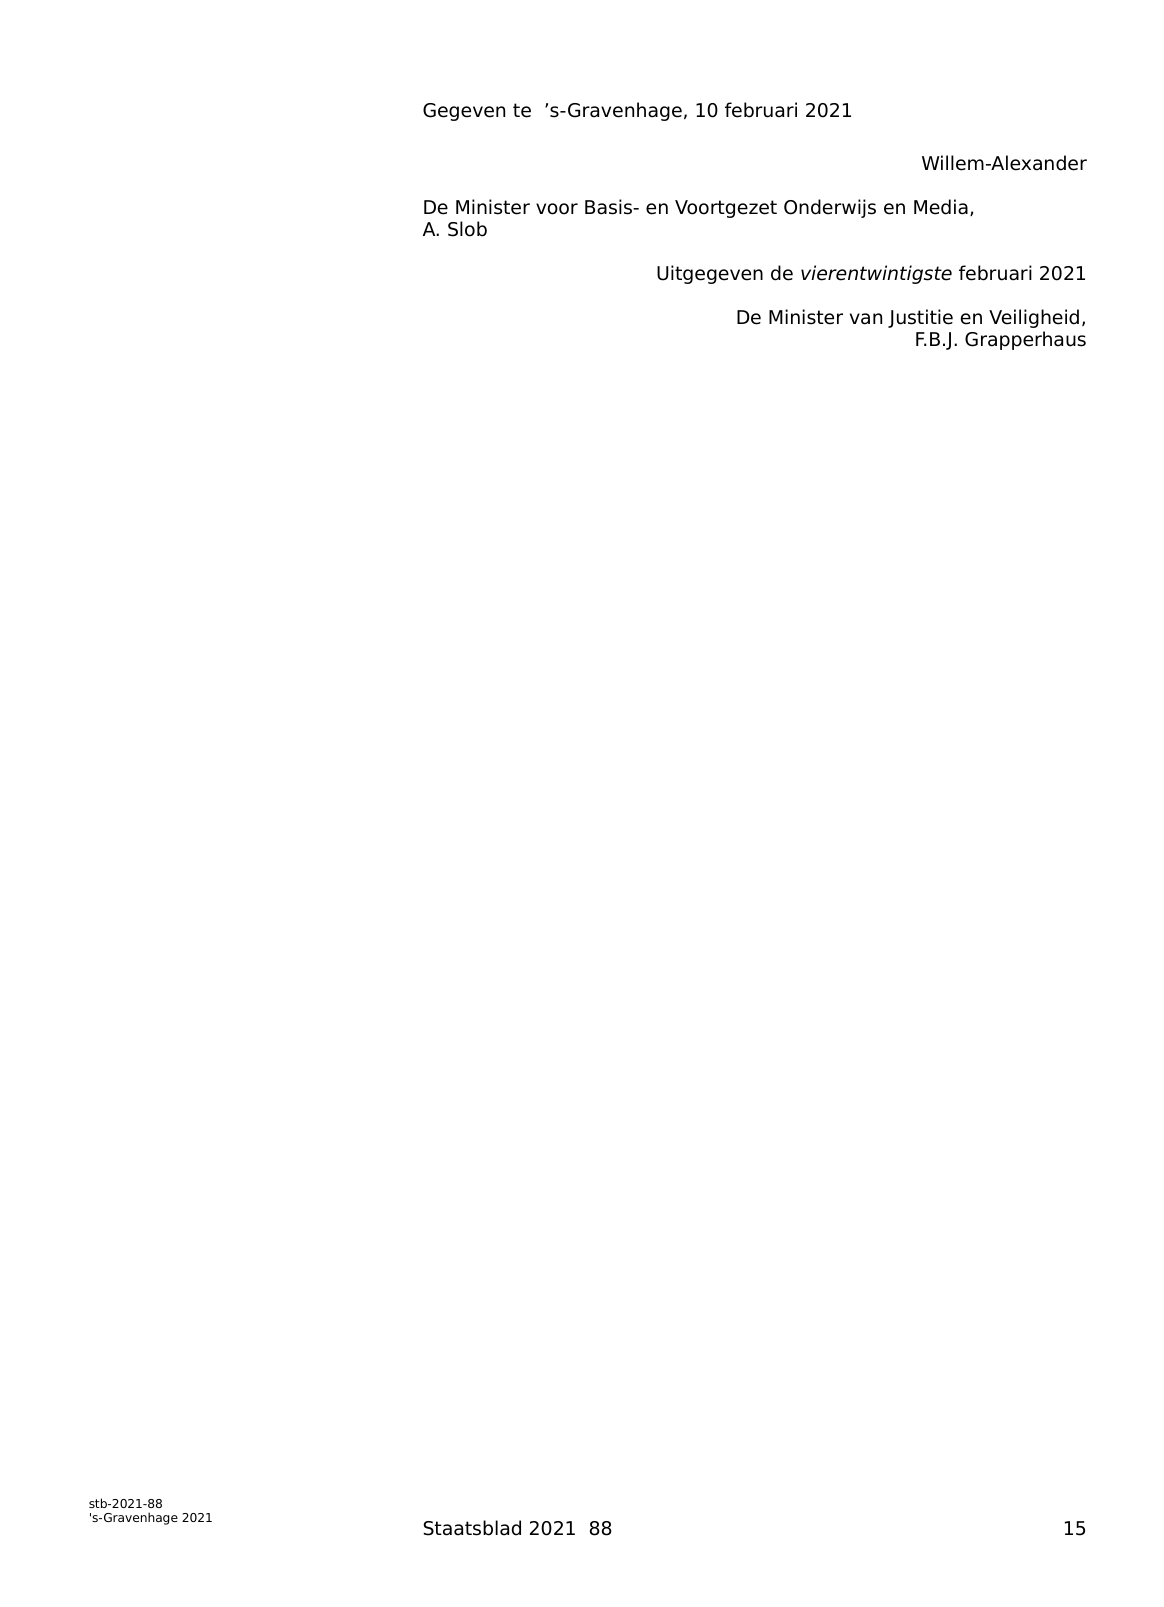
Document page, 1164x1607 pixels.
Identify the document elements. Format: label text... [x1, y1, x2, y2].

text De Minister van Justitie en Veiligheid, F.B.J. Grapperhaus [422, 307, 1087, 351]
text Gegeven te ’s-Gravenhage, 10 februari 2021 [422, 100, 1087, 122]
text 's-Gravenhage 2021 [88, 1511, 323, 1525]
text De Minister voor Basis- en Voortgezet Onderwijs en Media, A. Slob [422, 197, 1087, 241]
text Uitgegeven de vierentwintigste februari 2021 [422, 263, 1087, 285]
text Willem-Alexander [422, 152, 1087, 174]
text stb-2021-88 [88, 1497, 323, 1511]
